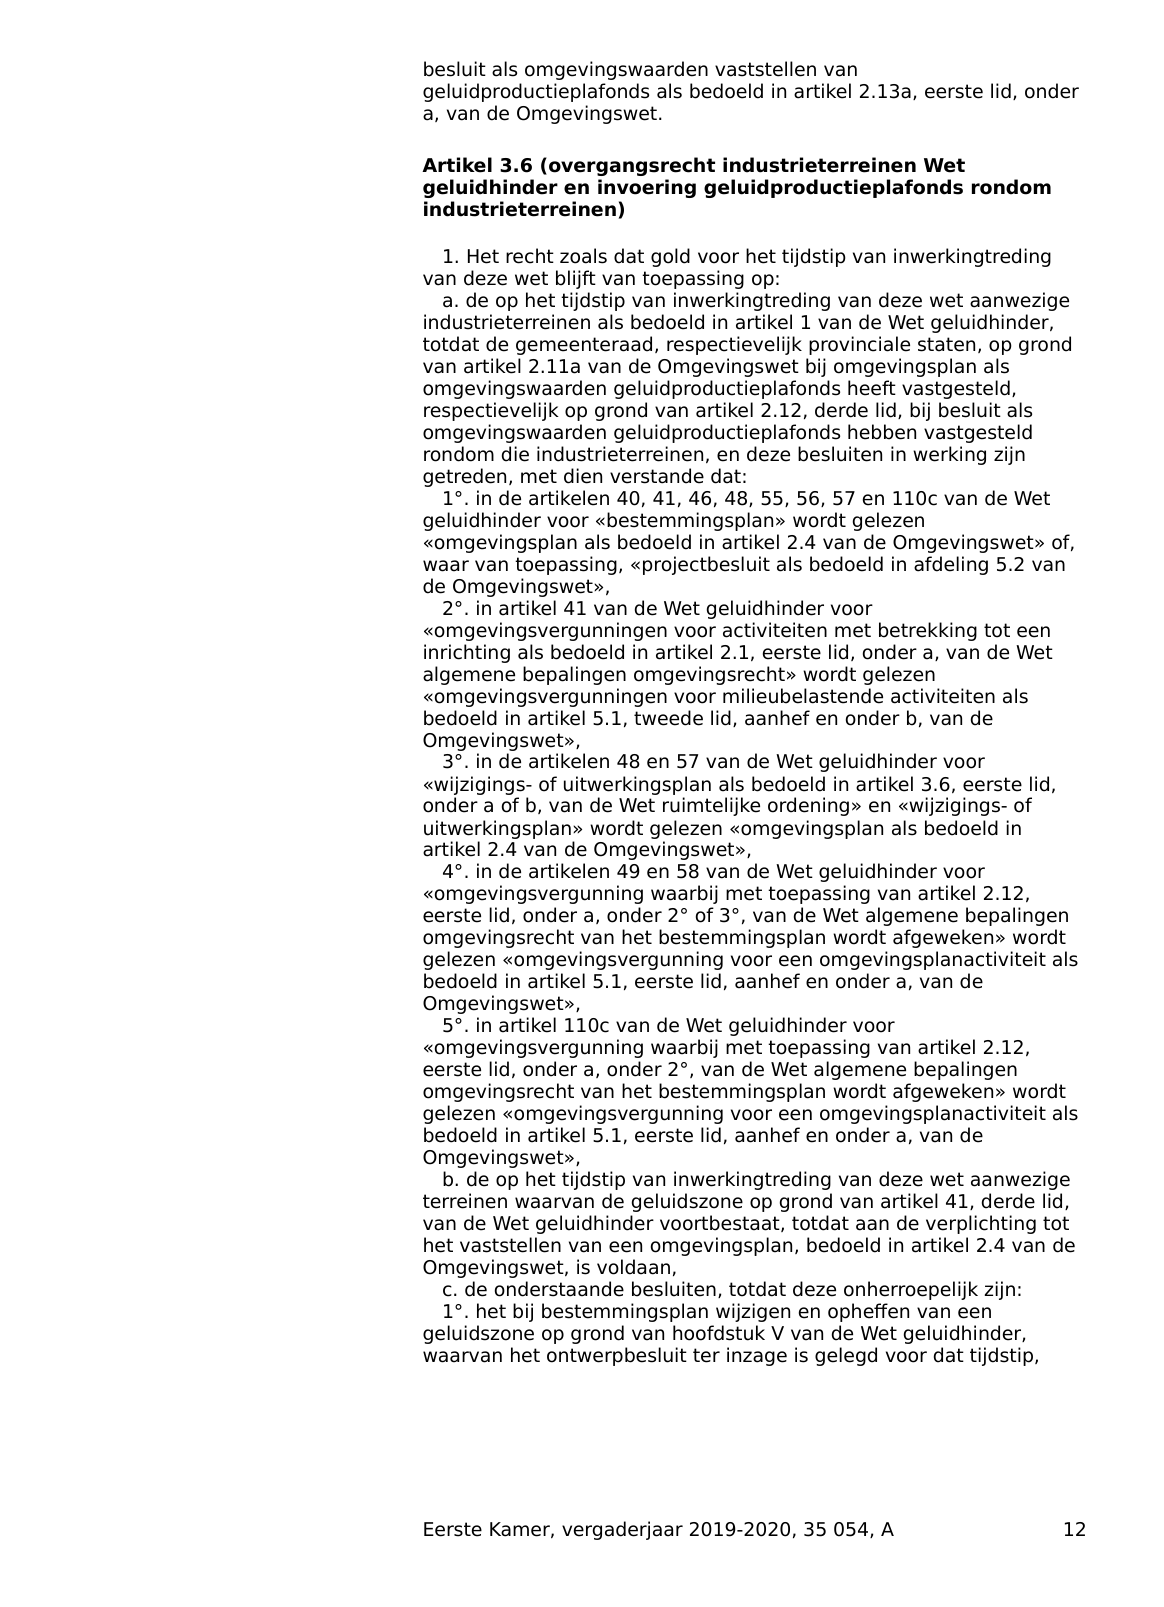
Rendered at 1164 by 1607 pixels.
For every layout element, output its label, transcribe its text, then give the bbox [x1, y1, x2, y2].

text 4°. in de artikelen 49 en 58 van de Wet geluidhinder voor «omgevingsvergunning waarbij met toepassing van artikel 2.12, eerste lid, onder a, onder 2° of 3°, van de Wet algemene bepalingen omgevingsrecht van het bestemmingsplan wordt afgeweken» wordt gelezen «omgevingsvergunning voor een omgevingsplanactiviteit als bedoeld in artikel 5.1, eerste lid, aanhef en onder a, van de Omgevingswet», [422, 861, 1087, 1015]
text 1°. in de artikelen 40, 41, 46, 48, 55, 56, 57 en 110c van de Wet geluidhinder voor «bestemmingsplan» wordt gelezen «omgevingsplan als bedoeld in artikel 2.4 van de Omgevingswet» of, waar van toepassing, «projectbesluit als bedoeld in afdeling 5.2 van de Omgevingswet», [422, 488, 1087, 598]
text 1°. het bij bestemmingsplan wijzigen en opheffen van een geluidszone op grond van hoofdstuk V van de Wet geluidhinder, waarvan het ontwerpbesluit ter inzage is gelegd voor dat tijdstip, [422, 1301, 1087, 1367]
text 5°. in artikel 110c van de Wet geluidhinder voor «omgevingsvergunning waarbij met toepassing van artikel 2.12, eerste lid, onder a, onder 2°, van de Wet algemene bepalingen omgevingsrecht van het bestemmingsplan wordt afgeweken» wordt gelezen «omgevingsvergunning voor een omgevingsplanactiviteit als bedoeld in artikel 5.1, eerste lid, aanhef en onder a, van de Omgevingswet», [422, 1015, 1087, 1169]
text 1. Het recht zoals dat gold voor het tijdstip van inwerkingtreding van deze wet blijft van toepassing op: [422, 246, 1087, 290]
text 3°. in de artikelen 48 en 57 van de Wet geluidhinder voor «wijzigings- of uitwerkingsplan als bedoeld in artikel 3.6, eerste lid, onder a of b, van de Wet ruimtelijke ordening» en «wijzigings- of uitwerkingsplan» wordt gelezen «omgevingsplan als bedoeld in artikel 2.4 van de Omgevingswet», [422, 751, 1087, 861]
text b. de op het tijdstip van inwerkingtreding van deze wet aanwezige terreinen waarvan de geluidszone op grond van artikel 41, derde lid, van de Wet geluidhinder voortbestaat, totdat aan de verplichting tot het vaststellen van een omgevingsplan, bedoeld in artikel 2.4 van de Omgevingswet, is voldaan, [422, 1169, 1087, 1279]
text a. de op het tijdstip van inwerkingtreding van deze wet aanwezige industrieterreinen als bedoeld in artikel 1 van de Wet geluidhinder, totdat de gemeenteraad, respectievelijk provinciale staten, op grond van artikel 2.11a van de Omgevingswet bij omgevingsplan als omgevingswaarden geluidproductieplafonds heeft vastgesteld, respectievelijk op grond van artikel 2.12, derde lid, bij besluit als omgevingswaarden geluidproductieplafonds hebben vastgesteld rondom die industrieterreinen, en deze besluiten in werking zijn getreden, met dien verstande dat: [422, 290, 1087, 488]
text c. de onderstaande besluiten, totdat deze onherroepelijk zijn: [422, 1279, 1087, 1301]
text 2°. in artikel 41 van de Wet geluidhinder voor «omgevingsvergunningen voor activiteiten met betrekking tot een inrichting als bedoeld in artikel 2.1, eerste lid, onder a, van de Wet algemene bepalingen omgevingsrecht» wordt gelezen «omgevingsvergunningen voor milieubelastende activiteiten als bedoeld in artikel 5.1, tweede lid, aanhef en onder b, van de Omgevingswet», [422, 598, 1087, 751]
subtitle Artikel 3.6 (overgangsrecht industrieterreinen Wet geluidhinder en invoering geluidproductieplafonds rondom industrieterreinen) [422, 155, 1087, 221]
text besluit als omgevingswaarden vaststellen van geluidproductieplafonds als bedoeld in artikel 2.13a, eerste lid, onder a, van de Omgevingswet. [422, 59, 1087, 125]
